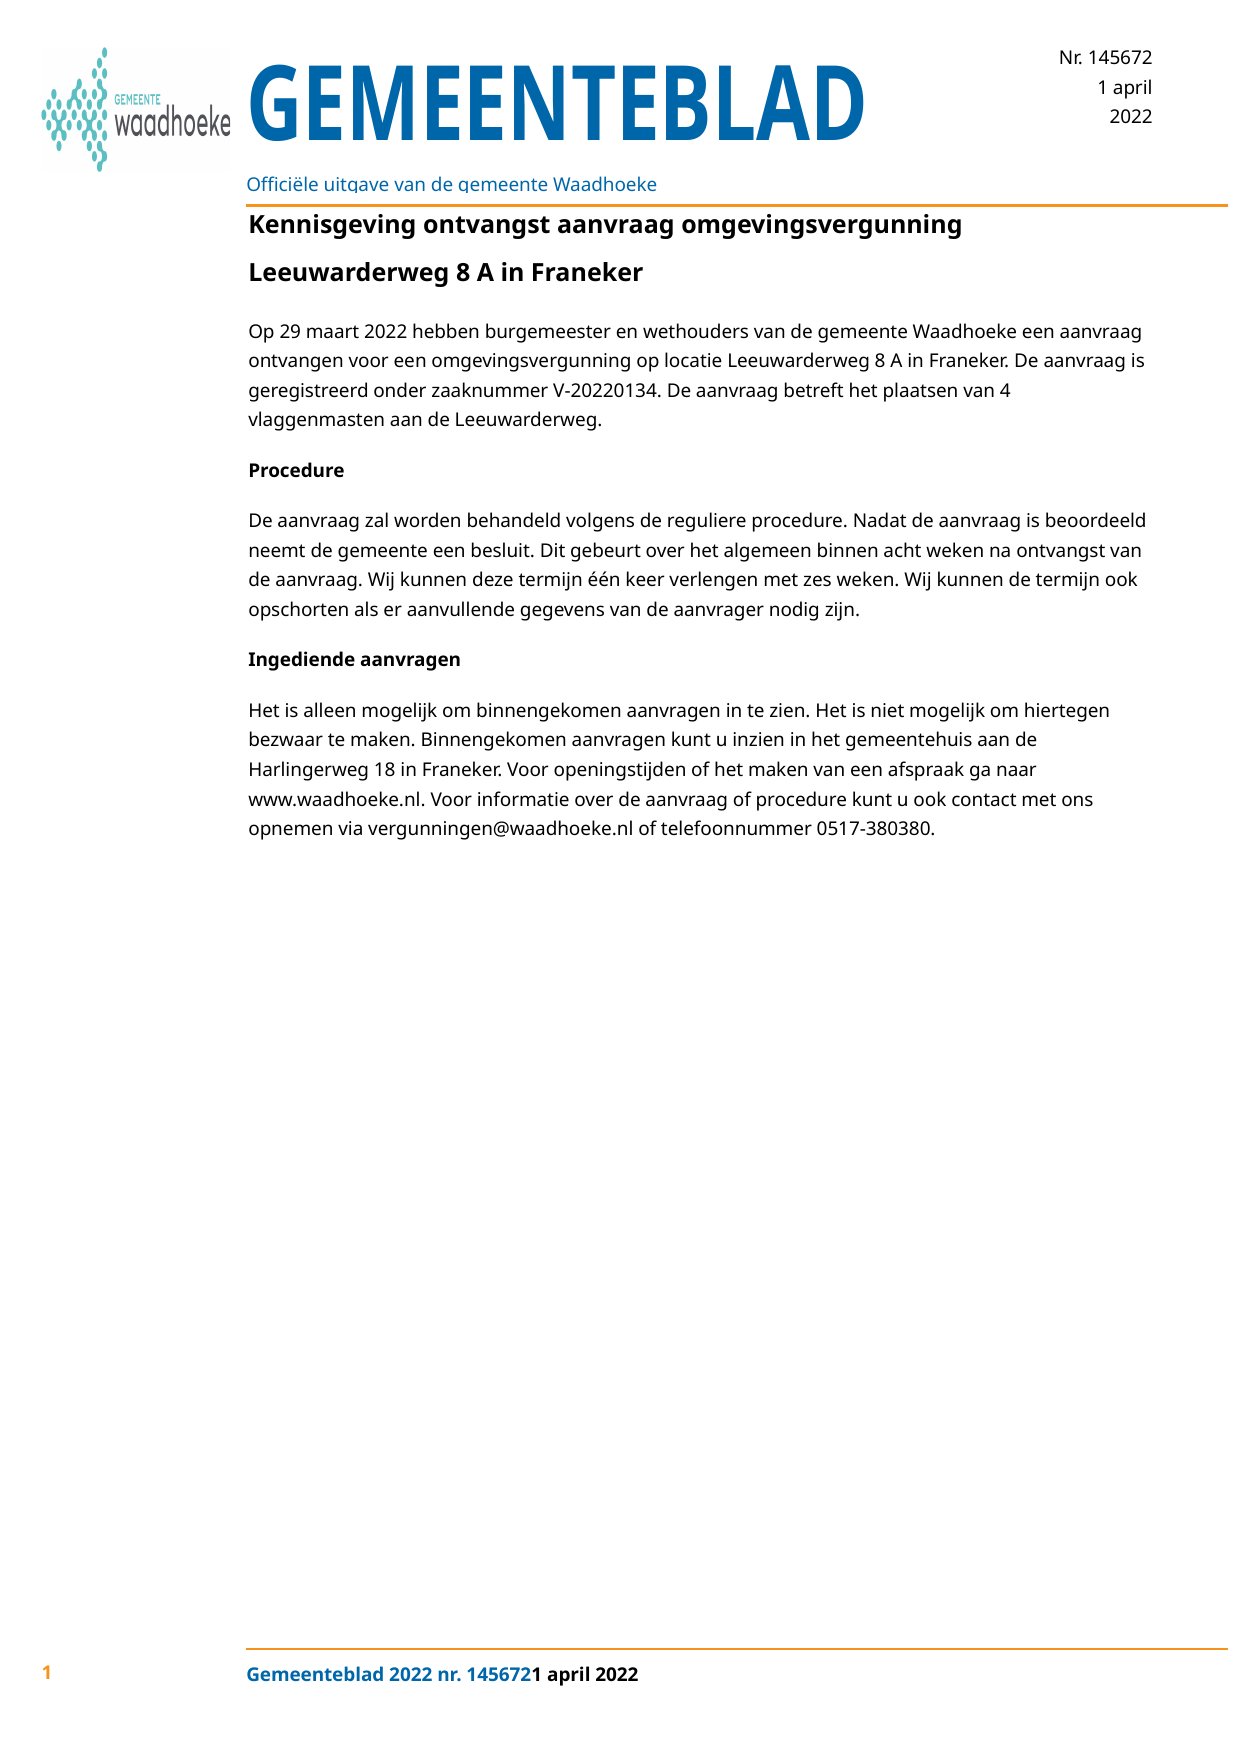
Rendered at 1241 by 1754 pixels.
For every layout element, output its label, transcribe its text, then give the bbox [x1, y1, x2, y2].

text Procedure [248, 457, 1152, 483]
text De aanvraag zal worden behandeld volgens de reguliere procedure. Nadat de aanvraag is beoordeeld neemt de gemeente een besluit. Dit gebeurt over het algemeen binnen acht weken na ontvangst van de aanvraag. Wij kunnen deze termijn één keer verlengen met zes weken. Wij kunnen de termijn ook opschorten als er aanvullende gegevens van de aanvrager nodig zijn. [248, 507, 1152, 622]
text Ingediende aanvragen [248, 647, 1152, 672]
text Het is alleen mogelijk om binnengekomen aanvragen in te zien. Het is niet mogelijk om hiertegen bezwaar te maken. Binnengekomen aanvragen kunt u inzien in het gemeentehuis aan de Harlingerweg 18 in Franeker. Voor openingstijden of het maken van een afspraak ga naar www.waadhoeke.nl. Voor informatie over de aanvraag of procedure kunt u ook contact met ons opnemen via vergunningen@waadhoeke.nl of telefoonnummer 0517-380380. [248, 697, 1152, 841]
text Op 29 maart 2022 hebben burgemeester en wethouders van de gemeente Waadhoeke een aanvraag ontvangen voor een omgevingsvergunning op locatie Leeuwarderweg 8 A in Franeker. De aanvraag is geregistreerd onder zaaknummer V-20220134. De aanvraag betreft het plaatsen van 4 vlaggenmasten aan de Leeuwarderweg. [248, 318, 1152, 432]
text Kennisgeving ontvangst aanvraag omgevingsvergunning Leeuwarderweg 8 A in Franeker [248, 207, 1152, 288]
picture [41, 47, 231, 172]
